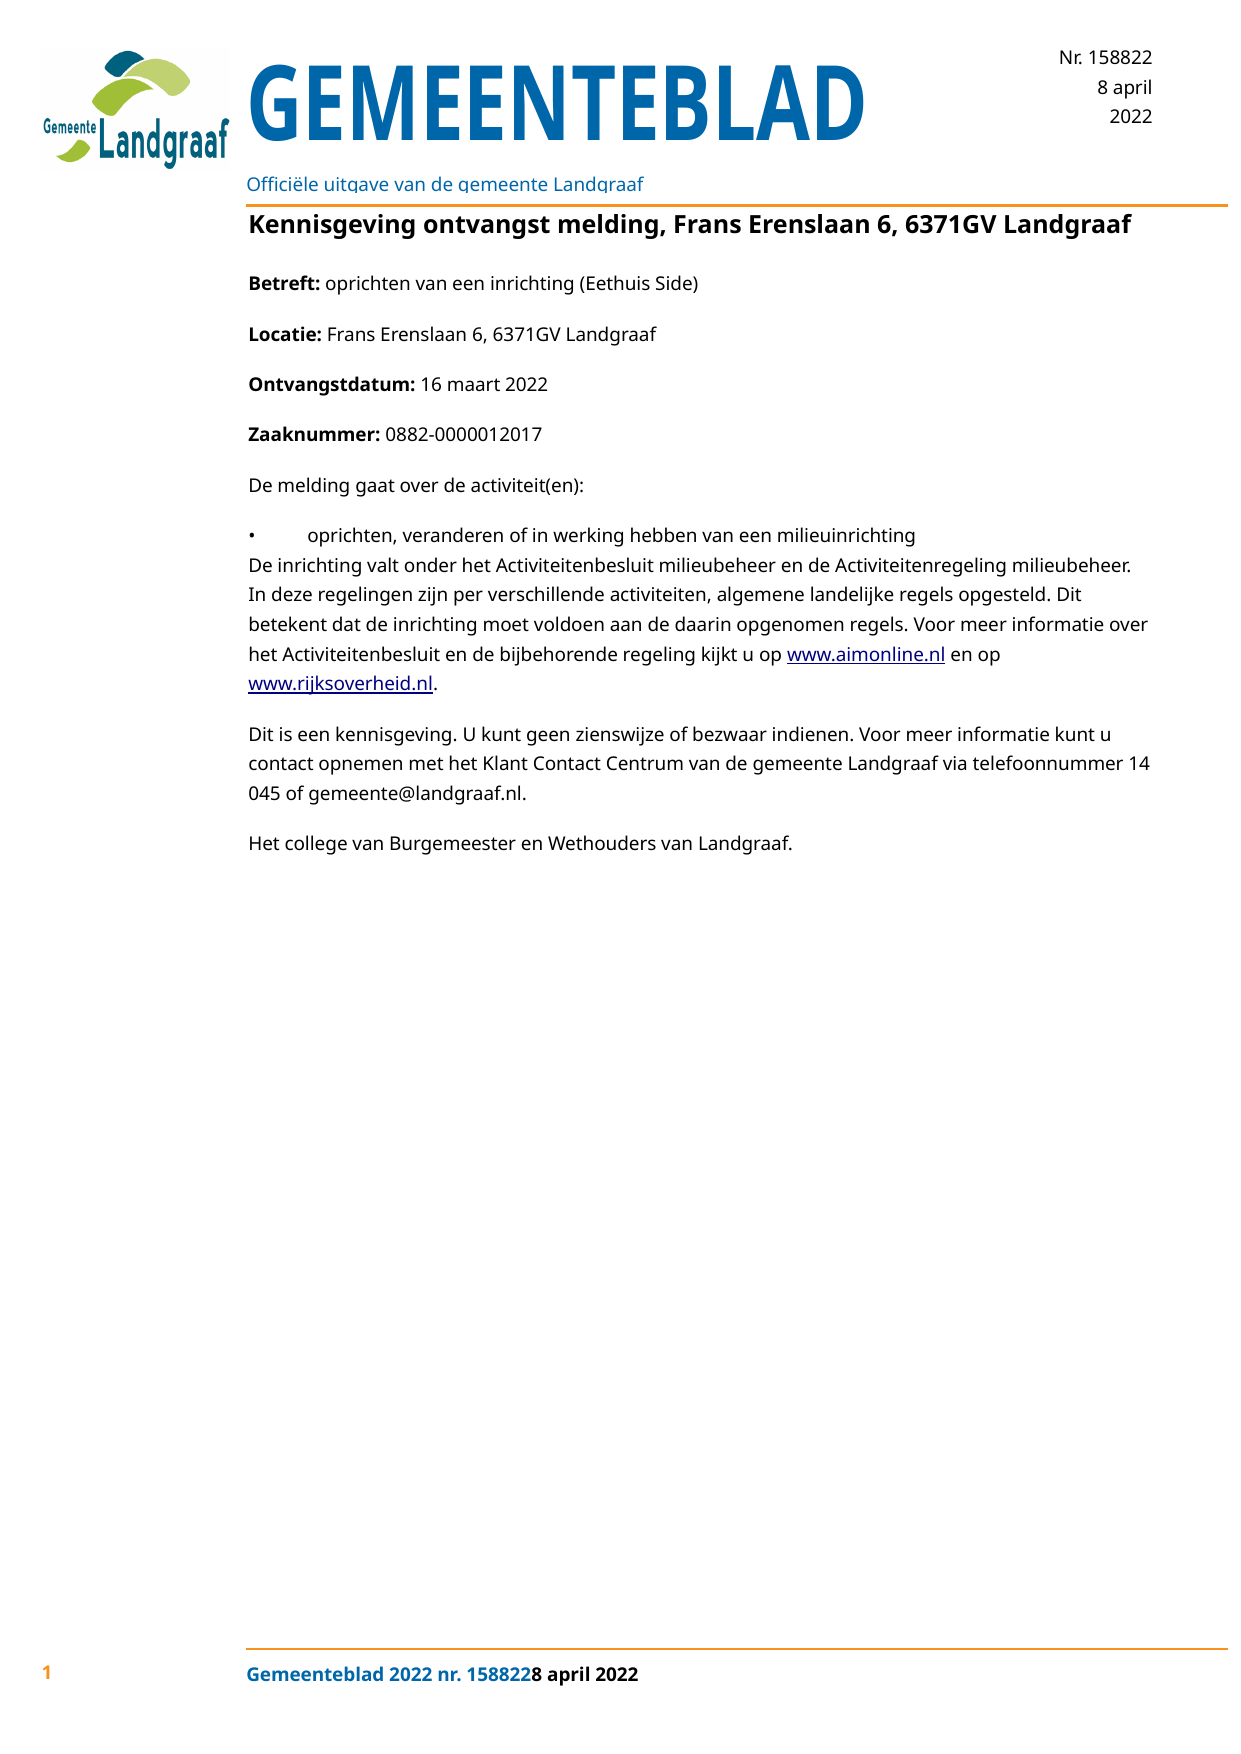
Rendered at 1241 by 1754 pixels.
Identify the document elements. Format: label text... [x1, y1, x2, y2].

text Zaaknummer: 0882-0000012017 [248, 422, 1152, 447]
text De melding gaat over de activiteit(en): [248, 472, 1152, 498]
text Ontvangstdatum: 16 maart 2022 [248, 371, 1152, 397]
picture [41, 47, 231, 172]
text Locatie: Frans Erenslaan 6, 6371GV Landgraaf [248, 321, 1152, 346]
text Het college van Burgemeester en Wethouders van Landgraaf. [248, 830, 1152, 856]
list oprichten, veranderen of in werking hebben van een milieuinrichting [248, 522, 1152, 548]
text Betreft: oprichten van een inrichting (Eethuis Side) [248, 270, 1152, 296]
text Dit is een kennisgeving. U kunt geen zienswijze of bezwaar indienen. Voor meer informatie kunt u contact opnemen met het Klant Contact Centrum van de gemeente Landgraaf via telefoonnummer 14 045 of gemeente@landgraaf.nl. [248, 721, 1152, 806]
text Kennisgeving ontvangst melding, Frans Erenslaan 6, 6371GV Landgraaf [248, 207, 1152, 241]
text De inrichting valt onder het Activiteitenbesluit milieubeheer en de Activiteitenregeling milieubeheer. In deze regelingen zijn per verschillende activiteiten, algemene landelijke regels opgesteld. Dit betekent dat de inrichting moet voldoen aan de daarin opgenomen regels. Voor meer informatie over het Activiteitenbesluit en de bijbehorende regeling kijkt u op www.aimonline.nl en op www.rijksoverheid.nl. [248, 552, 1152, 696]
